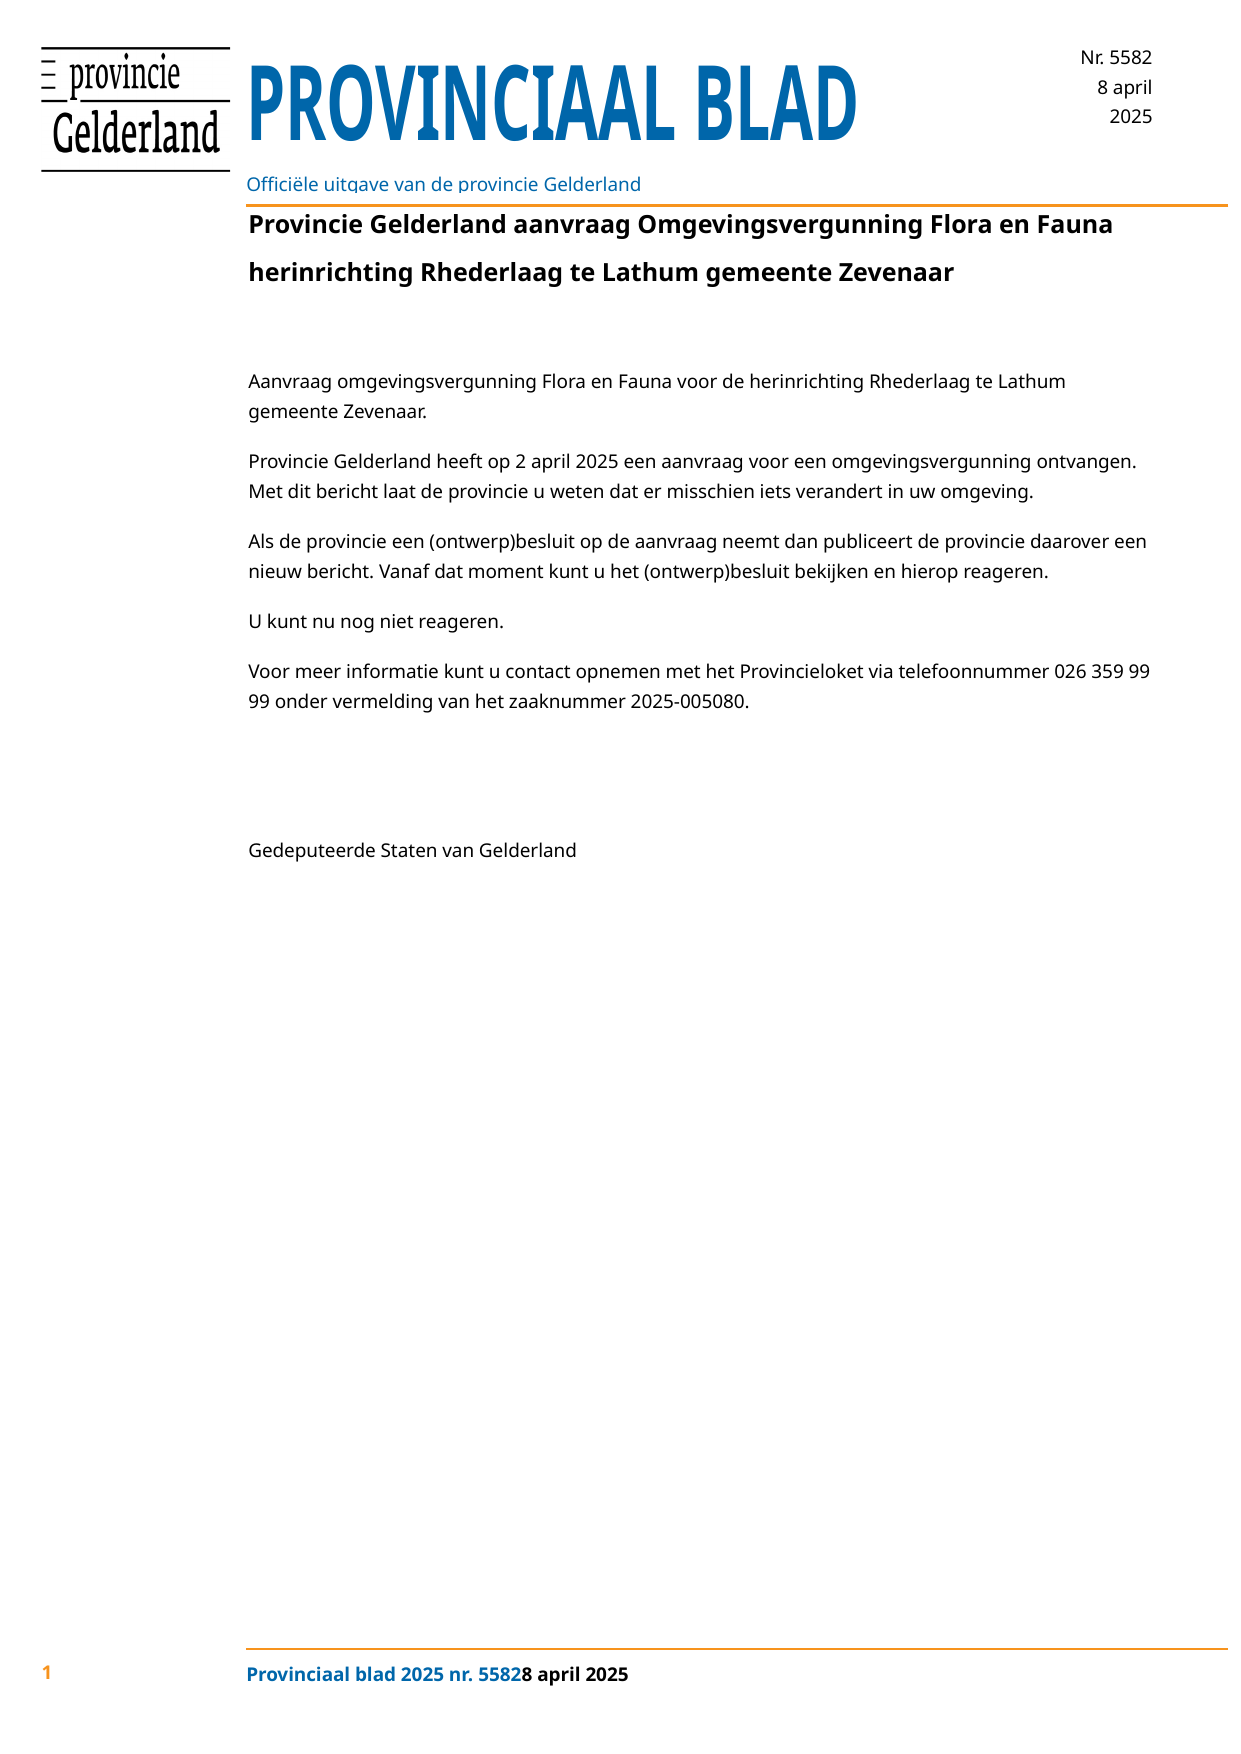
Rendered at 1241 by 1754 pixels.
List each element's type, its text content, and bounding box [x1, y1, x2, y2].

text Aanvraag omgevingsvergunning Flora en Fauna voor de herinrichting Rhederlaag te Lathum gemeente Zevenaar. [248, 368, 1152, 424]
text Provincie Gelderland aanvraag Omgevingsvergunning Flora en Fauna herinrichting Rhederlaag te Lathum gemeente Zevenaar [248, 207, 1152, 288]
text Voor meer informatie kunt u contact opnemen met het Provincieloket via telefoonnummer 026 359 99 99 onder vermelding van het zaaknummer 2025-005080. [248, 659, 1152, 714]
picture [41, 47, 231, 172]
text Als de provincie een (ontwerp)besluit op de aanvraag neemt dan publiceert de provincie daarover een nieuw bericht. Vanaf dat moment kunt u het (ontwerp)besluit bekijken en hierop reageren. [248, 528, 1152, 584]
text Provincie Gelderland heeft op 2 april 2025 een aanvraag voor een omgevingsvergunning ontvangen. Met dit bericht laat de provincie u weten dat er misschien iets verandert in uw omgeving. [248, 448, 1152, 504]
text Gedeputeerde Staten van Gelderland [248, 837, 1152, 863]
text U kunt nu nog niet reageren. [248, 608, 1152, 634]
